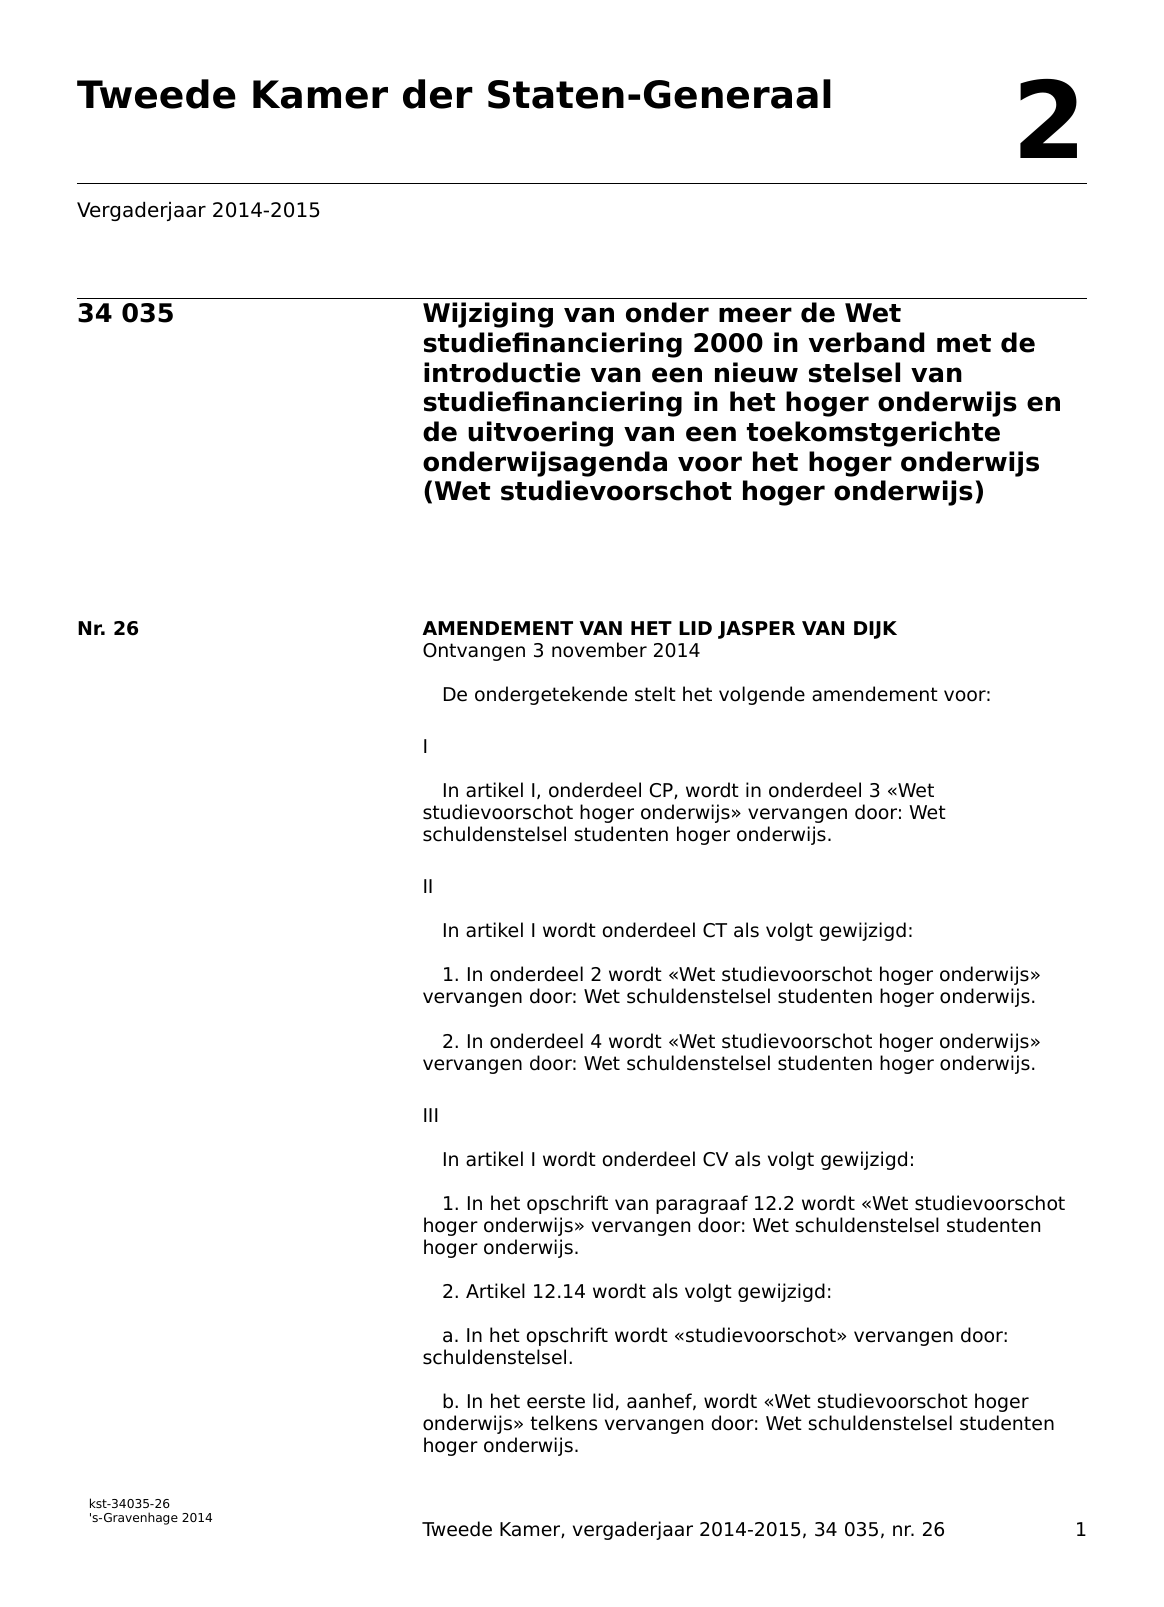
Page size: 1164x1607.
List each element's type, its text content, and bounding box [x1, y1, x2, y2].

subtitle III [422, 1104, 1087, 1126]
subtitle Nr. 26 AMENDEMENT VAN HET LID JASPER VAN DIJK [77, 618, 1087, 640]
subtitle II [422, 876, 1087, 898]
text In artikel I, onderdeel CP, wordt in onderdeel 3 «Wet studievoorschot hoger onderwijs» vervangen door: Wet schuldenstelsel studenten hoger onderwijs. [422, 780, 1087, 846]
text In artikel I wordt onderdeel CV als volgt gewijzigd: [422, 1149, 1087, 1171]
text 's-Gravenhage 2014 [88, 1511, 323, 1525]
table_header Tweede Kamer der Staten-Generaal [77, 59, 886, 183]
text 1. In onderdeel 2 wordt «Wet studievoorschot hoger onderwijs» vervangen door: Wet schuldenstelsel studenten hoger onderwijs. [422, 964, 1087, 1008]
subtitle I [422, 736, 1087, 758]
text In artikel I wordt onderdeel CT als volgt gewijzigd: [422, 920, 1087, 942]
text kst-34035-26 [88, 1497, 323, 1511]
text 1. In het opschrift van paragraaf 12.2 wordt «Wet studievoorschot hoger onderwijs» vervangen door: Wet schuldenstelsel studenten hoger onderwijs. [422, 1193, 1087, 1259]
text De ondergetekende stelt het volgende amendement voor: [422, 684, 1087, 706]
text b. In het eerste lid, aanhef, wordt «Wet studievoorschot hoger onderwijs» telkens vervangen door: Wet schuldenstelsel studenten hoger onderwijs. [422, 1391, 1087, 1457]
text Ontvangen 3 november 2014 [422, 640, 1087, 662]
text 2. Artikel 12.14 wordt als volgt gewijzigd: [422, 1281, 1087, 1303]
table_header 2 [886, 59, 1087, 183]
text 2. In onderdeel 4 wordt «Wet studievoorschot hoger onderwijs» vervangen door: Wet schuldenstelsel studenten hoger onderwijs. [422, 1031, 1087, 1074]
text a. In het opschrift wordt «studievoorschot» vervangen door: schuldenstelsel. [422, 1325, 1087, 1369]
subtitle 34 035 Wijziging van onder meer de Wet studiefinanciering 2000 in verband met de introductie van een nieuw stelsel van studiefinanciering in het hoger onderwijs en de uitvoering van een toekomstgerichte onderwijsagenda voor het hoger onderwijs (Wet studievoorschot hoger onderwijs) [77, 299, 1087, 507]
table_cell Vergaderjaar 2014-2015 [77, 184, 1087, 298]
